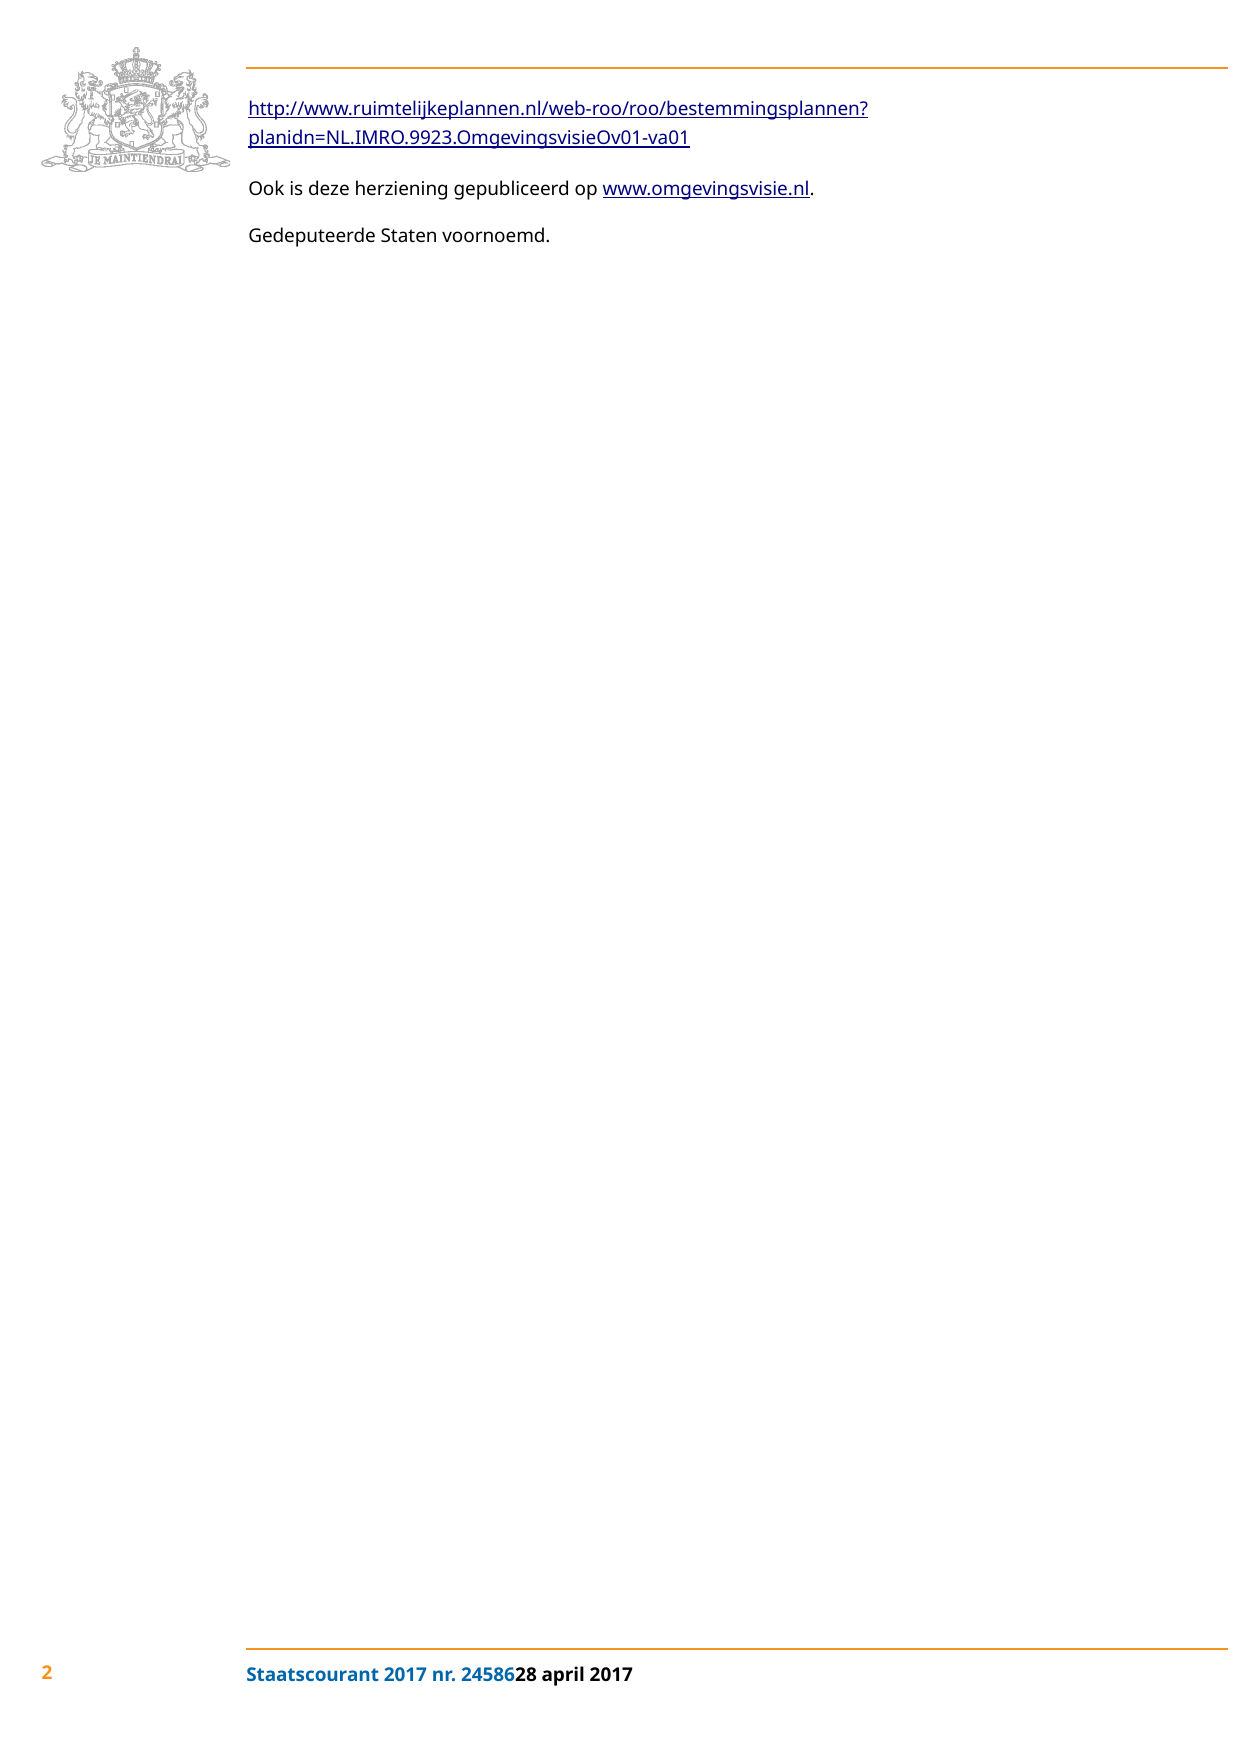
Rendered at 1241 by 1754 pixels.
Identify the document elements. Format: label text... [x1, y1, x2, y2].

text Ook is deze herziening gepubliceerd op www.omgevingsvisie.nl. [248, 175, 1152, 201]
text Gedeputeerde Staten voornoemd. [248, 223, 1152, 248]
text http://www.ruimtelijkeplannen.nl/web-roo/roo/bestemmingsplannen?planidn=NL.IMRO.9923.OmgevingsvisieOv01-va01 [248, 95, 1152, 150]
picture [41, 47, 231, 172]
